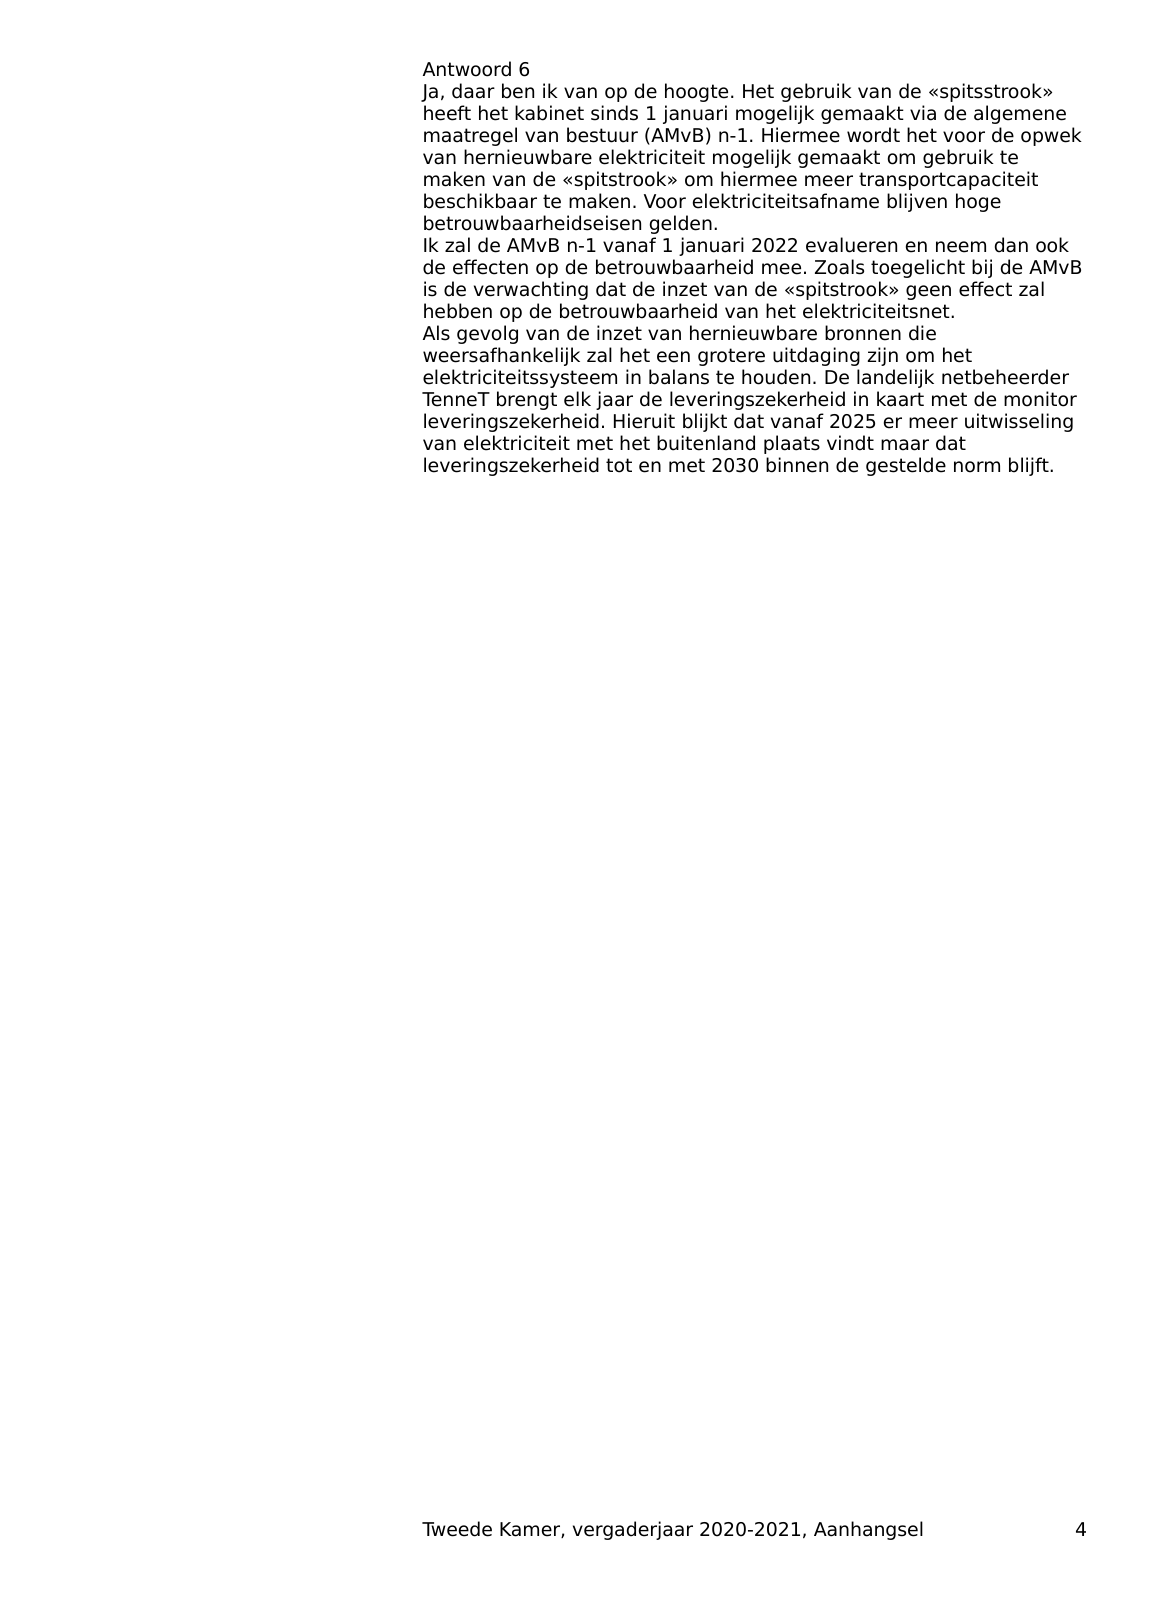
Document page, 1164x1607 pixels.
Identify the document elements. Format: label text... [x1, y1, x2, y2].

text Als gevolg van de inzet van hernieuwbare bronnen die weersafhankelijk zal het een grotere uitdaging zijn om het elektriciteitssysteem in balans te houden. De landelijk netbeheerder TenneT brengt elk jaar de leveringszekerheid in kaart met de monitor leveringszekerheid. Hieruit blijkt dat vanaf 2025 er meer uitwisseling van elektriciteit met het buitenland plaats vindt maar dat leveringszekerheid tot en met 2030 binnen de gestelde norm blijft. [422, 323, 1087, 477]
text Ik zal de AMvB n-1 vanaf 1 januari 2022 evalueren en neem dan ook de effecten op de betrouwbaarheid mee. Zoals toegelicht bij de AMvB is de verwachting dat de inzet van de «spitstrook» geen effect zal hebben op de betrouwbaarheid van het elektriciteitsnet. [422, 235, 1087, 323]
text Antwoord 6 [422, 59, 1087, 81]
text Ja, daar ben ik van op de hoogte. Het gebruik van de «spitsstrook» heeft het kabinet sinds 1 januari mogelijk gemaakt via de algemene maatregel van bestuur (AMvB) n-1. Hiermee wordt het voor de opwek van hernieuwbare elektriciteit mogelijk gemaakt om gebruik te maken van de «spitstrook» om hiermee meer transportcapaciteit beschikbaar te maken. Voor elektriciteitsafname blijven hoge betrouwbaarheidseisen gelden. [422, 81, 1087, 235]
